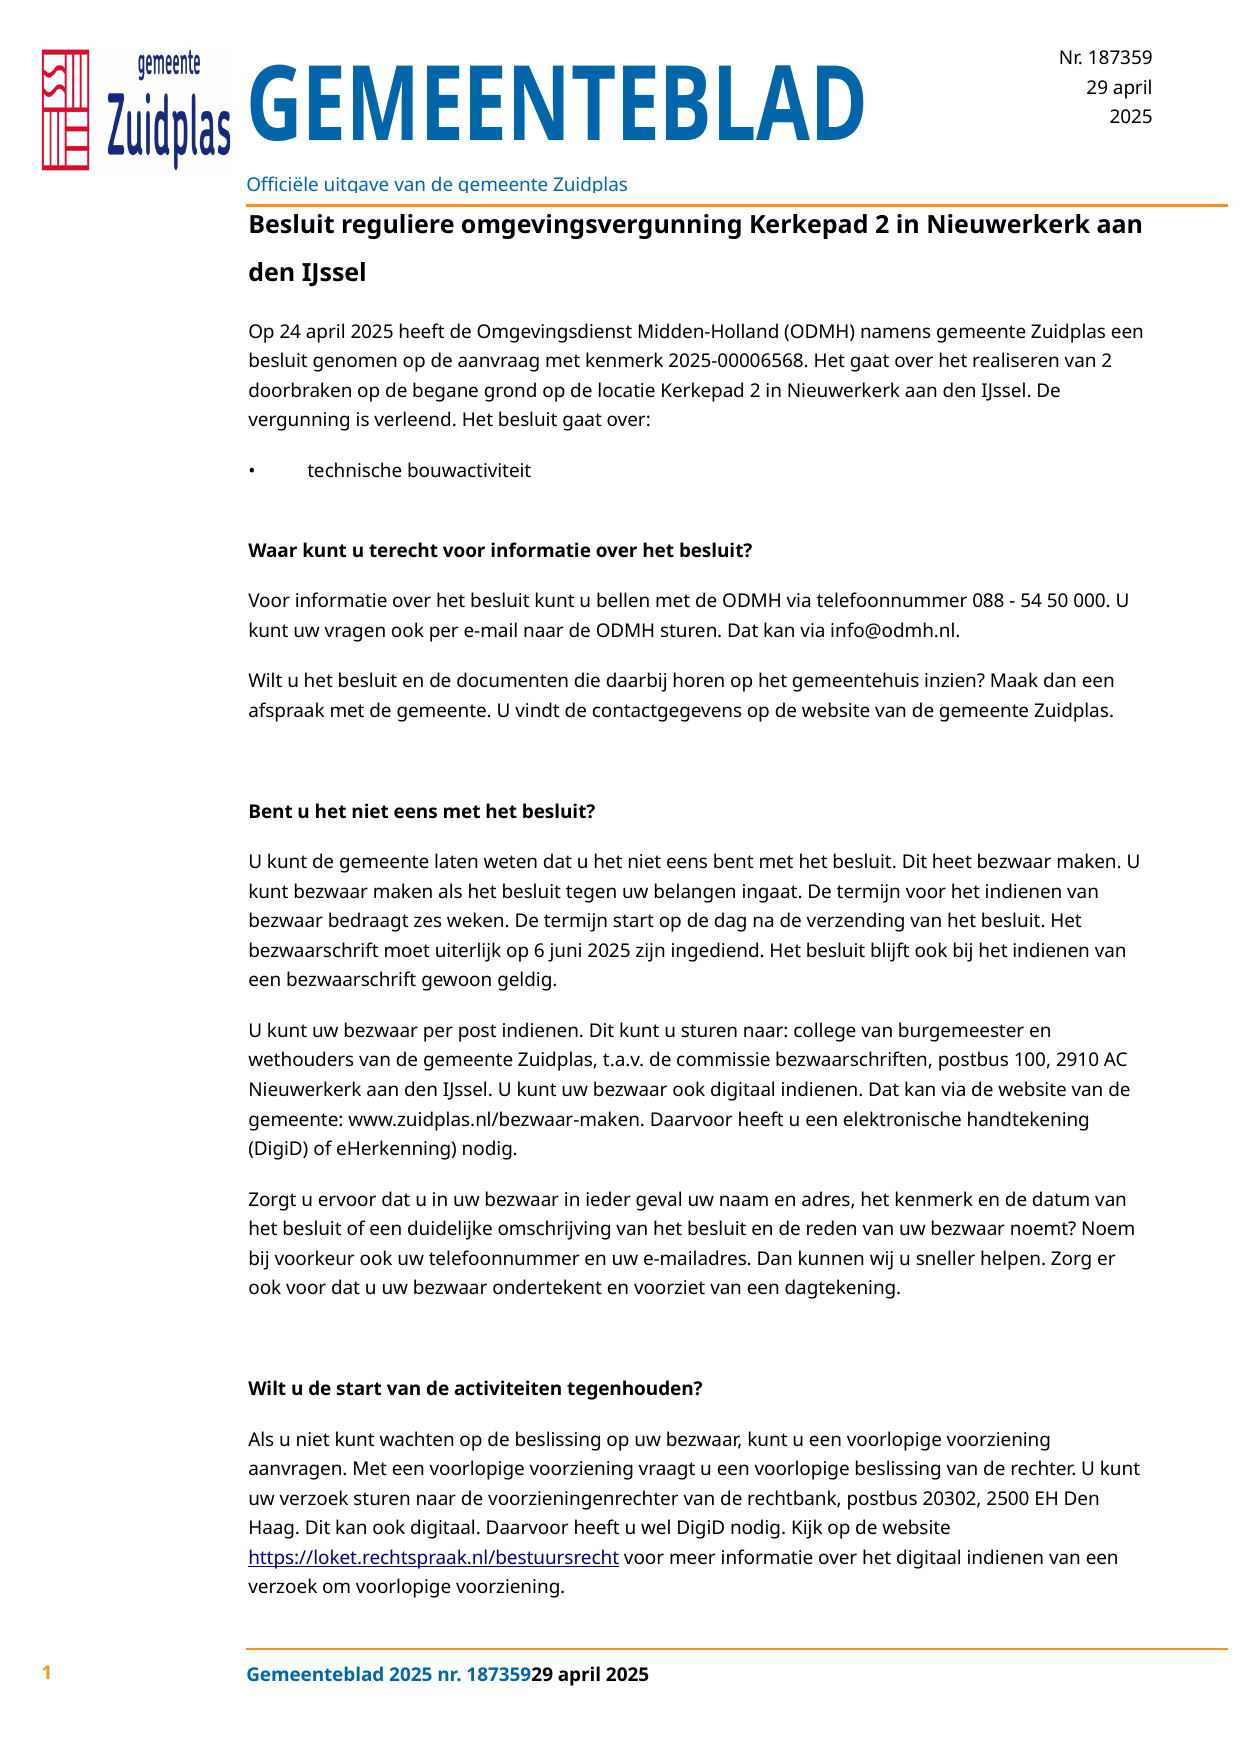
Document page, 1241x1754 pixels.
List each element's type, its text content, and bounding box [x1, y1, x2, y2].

text Bent u het niet eens met het besluit? [248, 798, 1152, 824]
text Als u niet kunt wachten op de beslissing op uw bezwaar, kunt u een voorlopige voorziening aanvragen. Met een voorlopige voorziening vraagt u een voorlopige beslissing van de rechter. U kunt uw verzoek sturen naar de voorzieningenrechter van de rechtbank, postbus 20302, 2500 EH Den Haag. Dit kan ook digitaal. Daarvoor heeft u wel DigiD nodig. Kijk op de website https://loket.rechtspraak.nl/bestuursrecht voor meer informatie over het digitaal indienen van een verzoek om voorlopige voorziening. [248, 1426, 1152, 1599]
text Wilt u de start van de activiteiten tegenhouden? [248, 1375, 1152, 1401]
text Waar kunt u terecht voor informatie over het besluit? [248, 537, 1152, 563]
list technische bouwactiviteit [248, 457, 1152, 483]
text Zorgt u ervoor dat u in uw bezwaar in ieder geval uw naam en adres, het kenmerk en de datum van het besluit of een duidelijke omschrijving van het besluit en de reden van uw bezwaar noemt? Noem bij voorkeur ook uw telefoonnummer en uw e-mailadres. Dan kunnen wij u sneller helpen. Zorg er ook voor dat u uw bezwaar ondertekent en voorziet van een dagtekening. [248, 1186, 1152, 1300]
text U kunt de gemeente laten weten dat u het niet eens bent met het besluit. Dit heet bezwaar maken. U kunt bezwaar maken als het besluit tegen uw belangen ingaat. De termijn voor het indienen van bezwaar bedraagt zes weken. De termijn start op de dag na de verzending van het besluit. Het bezwaarschrift moet uiterlijk op 6 juni 2025 zijn ingediend. Het besluit blijft ook bij het indienen van een bezwaarschrift gewoon geldig. [248, 848, 1152, 992]
text Op 24 april 2025 heeft de Omgevingsdienst Midden-Holland (ODMH) namens gemeente Zuidplas een besluit genomen op de aanvraag met kenmerk 2025-00006568. Het gaat over het realiseren van 2 doorbraken op de begane grond op de locatie Kerkepad 2 in Nieuwerkerk aan den IJssel. De vergunning is verleend. Het besluit gaat over: [248, 318, 1152, 432]
text U kunt uw bezwaar per post indienen. Dit kunt u sturen naar: college van burgemeester en wethouders van de gemeente Zuidplas, t.a.v. de commissie bezwaarschriften, postbus 100, 2910 AC Nieuwerkerk aan den IJssel. U kunt uw bezwaar ook digitaal indienen. Dat kan via de website van de gemeente: www.zuidplas.nl/bezwaar-maken. Daarvoor heeft u een elektronische handtekening (DigiD) of eHerkenning) nodig. [248, 1017, 1152, 1161]
picture [41, 47, 231, 172]
text Wilt u het besluit en de documenten die daarbij horen op het gemeentehuis inzien? Maak dan een afspraak met de gemeente. U vindt de contactgegevens op de website van de gemeente Zuidplas. [248, 667, 1152, 723]
text Besluit reguliere omgevingsvergunning Kerkepad 2 in Nieuwerkerk aan den IJssel [248, 207, 1152, 288]
text Voor informatie over het besluit kunt u bellen met de ODMH via telefoonnummer 088 - 54 50 000. U kunt uw vragen ook per e-mail naar de ODMH sturen. Dat kan via info@odmh.nl. [248, 587, 1152, 643]
